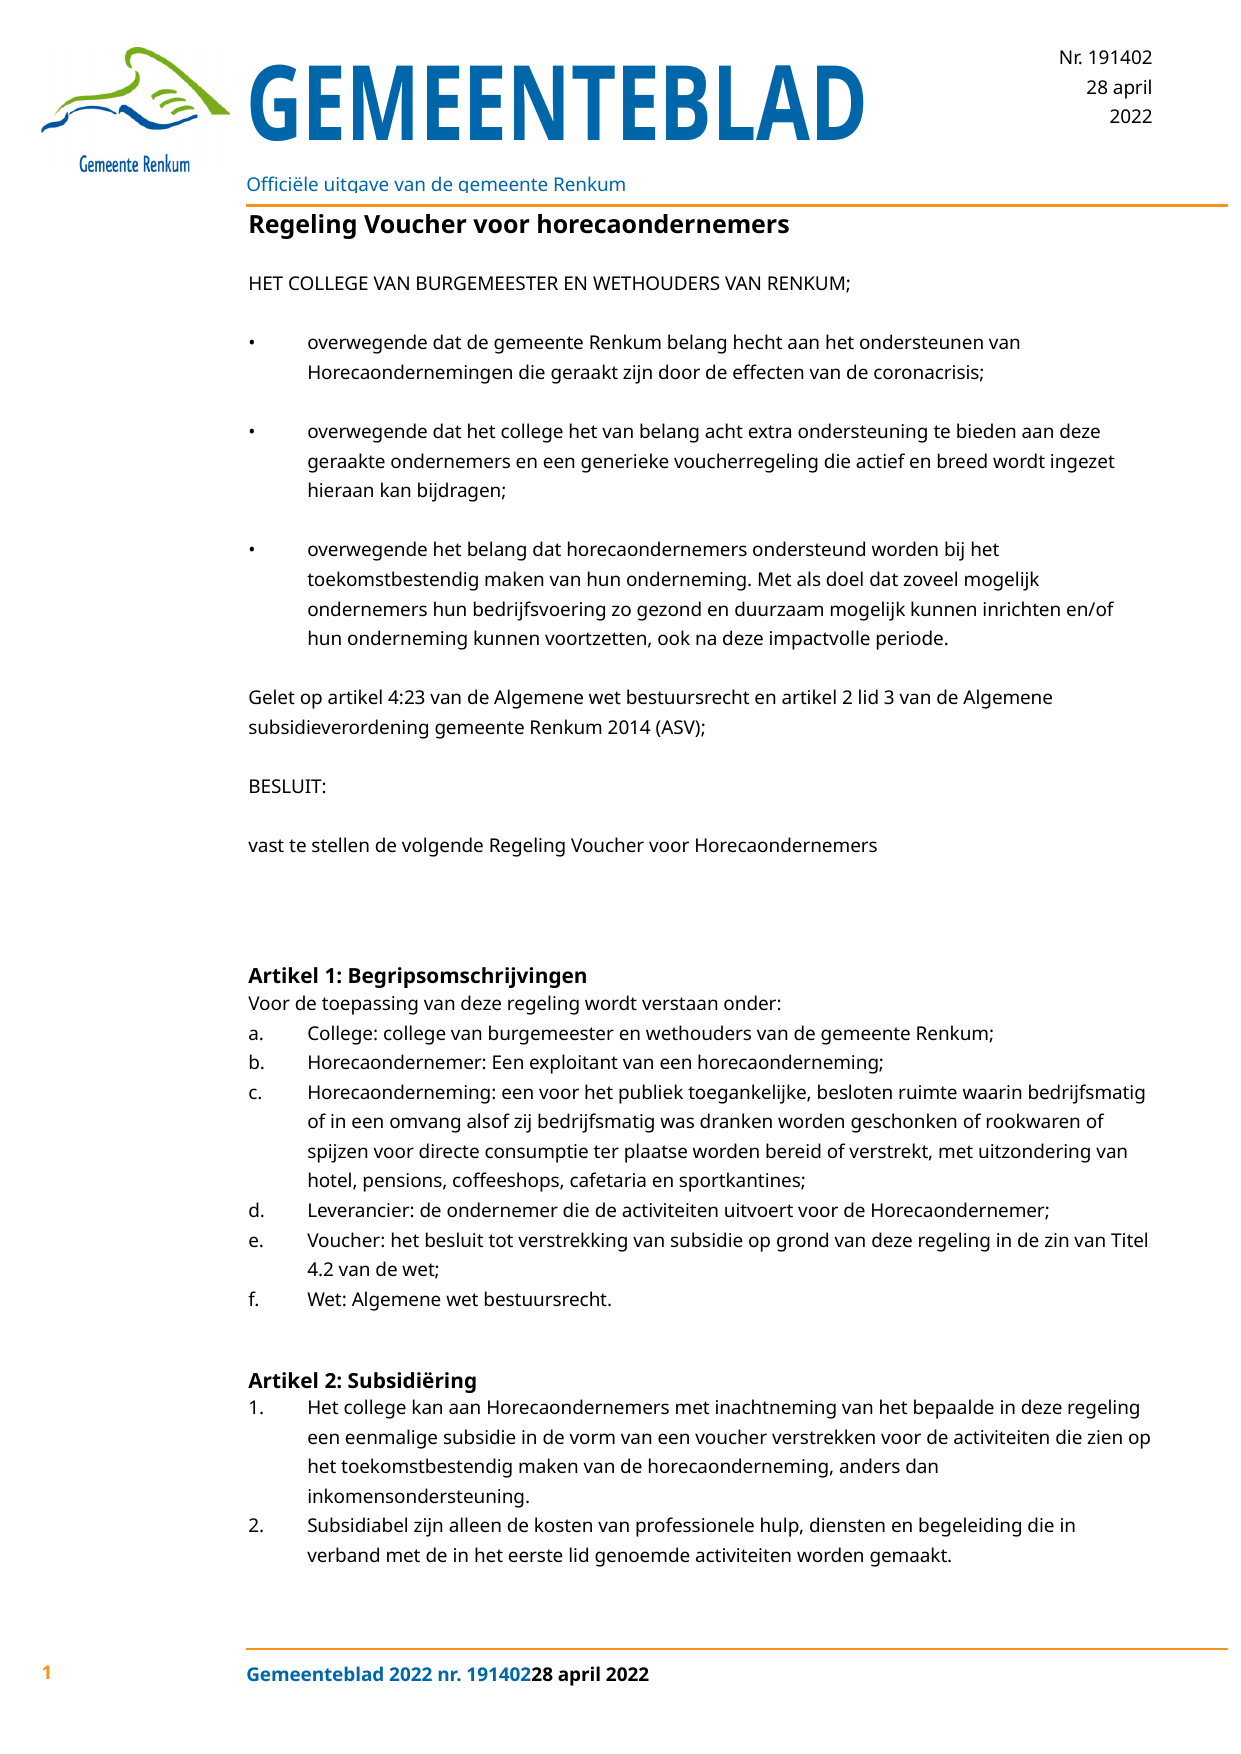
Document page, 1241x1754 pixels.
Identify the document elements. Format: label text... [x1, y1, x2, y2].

list Horecaondernemer: Een exploitant van een horecaonderneming; [248, 1049, 1152, 1075]
text vast te stellen de volgende Regeling Voucher voor Horecaondernemers [248, 832, 1152, 858]
list overwegende dat de gemeente Renkum belang hecht aan het ondersteunen van Horecaondernemingen die geraakt zijn door de effecten van de coronacrisis; [248, 329, 1152, 385]
picture [41, 47, 231, 172]
text Regeling Voucher voor horecaondernemers [248, 207, 1152, 241]
list Wet: Algemene wet bestuursrecht. [248, 1286, 1152, 1312]
list College: college van burgemeester en wethouders van de gemeente Renkum; [248, 1020, 1152, 1045]
list Horecaonderneming: een voor het publiek toegankelijke, besloten ruimte waarin bedrijfsmatig of in een omvang alsof zij bedrijfsmatig was dranken worden geschonken of rookwaren of spijzen voor directe consumptie ter plaatse worden bereid of verstrekt, met uitzondering van hotel, pensions, coffeeshops, cafetaria en sportkantines; [248, 1079, 1152, 1193]
text Voor de toepassing van deze regeling wordt verstaan onder: [248, 990, 1152, 1016]
list overwegende het belang dat horecaondernemers ondersteund worden bij het toekomstbestendig maken van hun onderneming. Met als doel dat zoveel mogelijk ondernemers hun bedrijfsvoering zo gezond en duurzaam mogelijk kunnen inrichten en/of hun onderneming kunnen voortzetten, ook na deze impactvolle periode. [248, 537, 1152, 651]
list overwegende dat het college het van belang acht extra ondersteuning te bieden aan deze geraakte ondernemers en een generieke voucherregeling die actief en breed wordt ingezet hieraan kan bijdragen; [248, 418, 1152, 503]
text BESLUIT: [248, 773, 1152, 799]
text Artikel 2: Subsidiëring [248, 1366, 1152, 1394]
list Subsidiabel zijn alleen de kosten van professionele hulp, diensten en begeleiding die in verband met de in het eerste lid genoemde activiteiten worden gemaakt. [248, 1513, 1152, 1568]
text Gelet op artikel 4:23 van de Algemene wet bestuursrecht en artikel 2 lid 3 van de Algemene subsidieverordening gemeente Renkum 2014 (ASV); [248, 684, 1152, 740]
list Het college kan aan Horecaondernemers met inachtneming van het bepaalde in deze regeling een eenmalige subsidie in de vorm van een voucher verstrekken voor de activiteiten die zien op het toekomstbestendig maken van de horecaonderneming, anders dan inkomensondersteuning. [248, 1394, 1152, 1509]
text Artikel 1: Begripsomschrijvingen [248, 962, 1152, 990]
list Leverancier: de ondernemer die de activiteiten uitvoert voor de Horecaondernemer; [248, 1197, 1152, 1223]
list Voucher: het besluit tot verstrekking van subsidie op grond van deze regeling in de zin van Titel 4.2 van de wet; [248, 1227, 1152, 1282]
text HET COLLEGE VAN BURGEMEESTER EN WETHOUDERS VAN RENKUM; [248, 270, 1152, 296]
